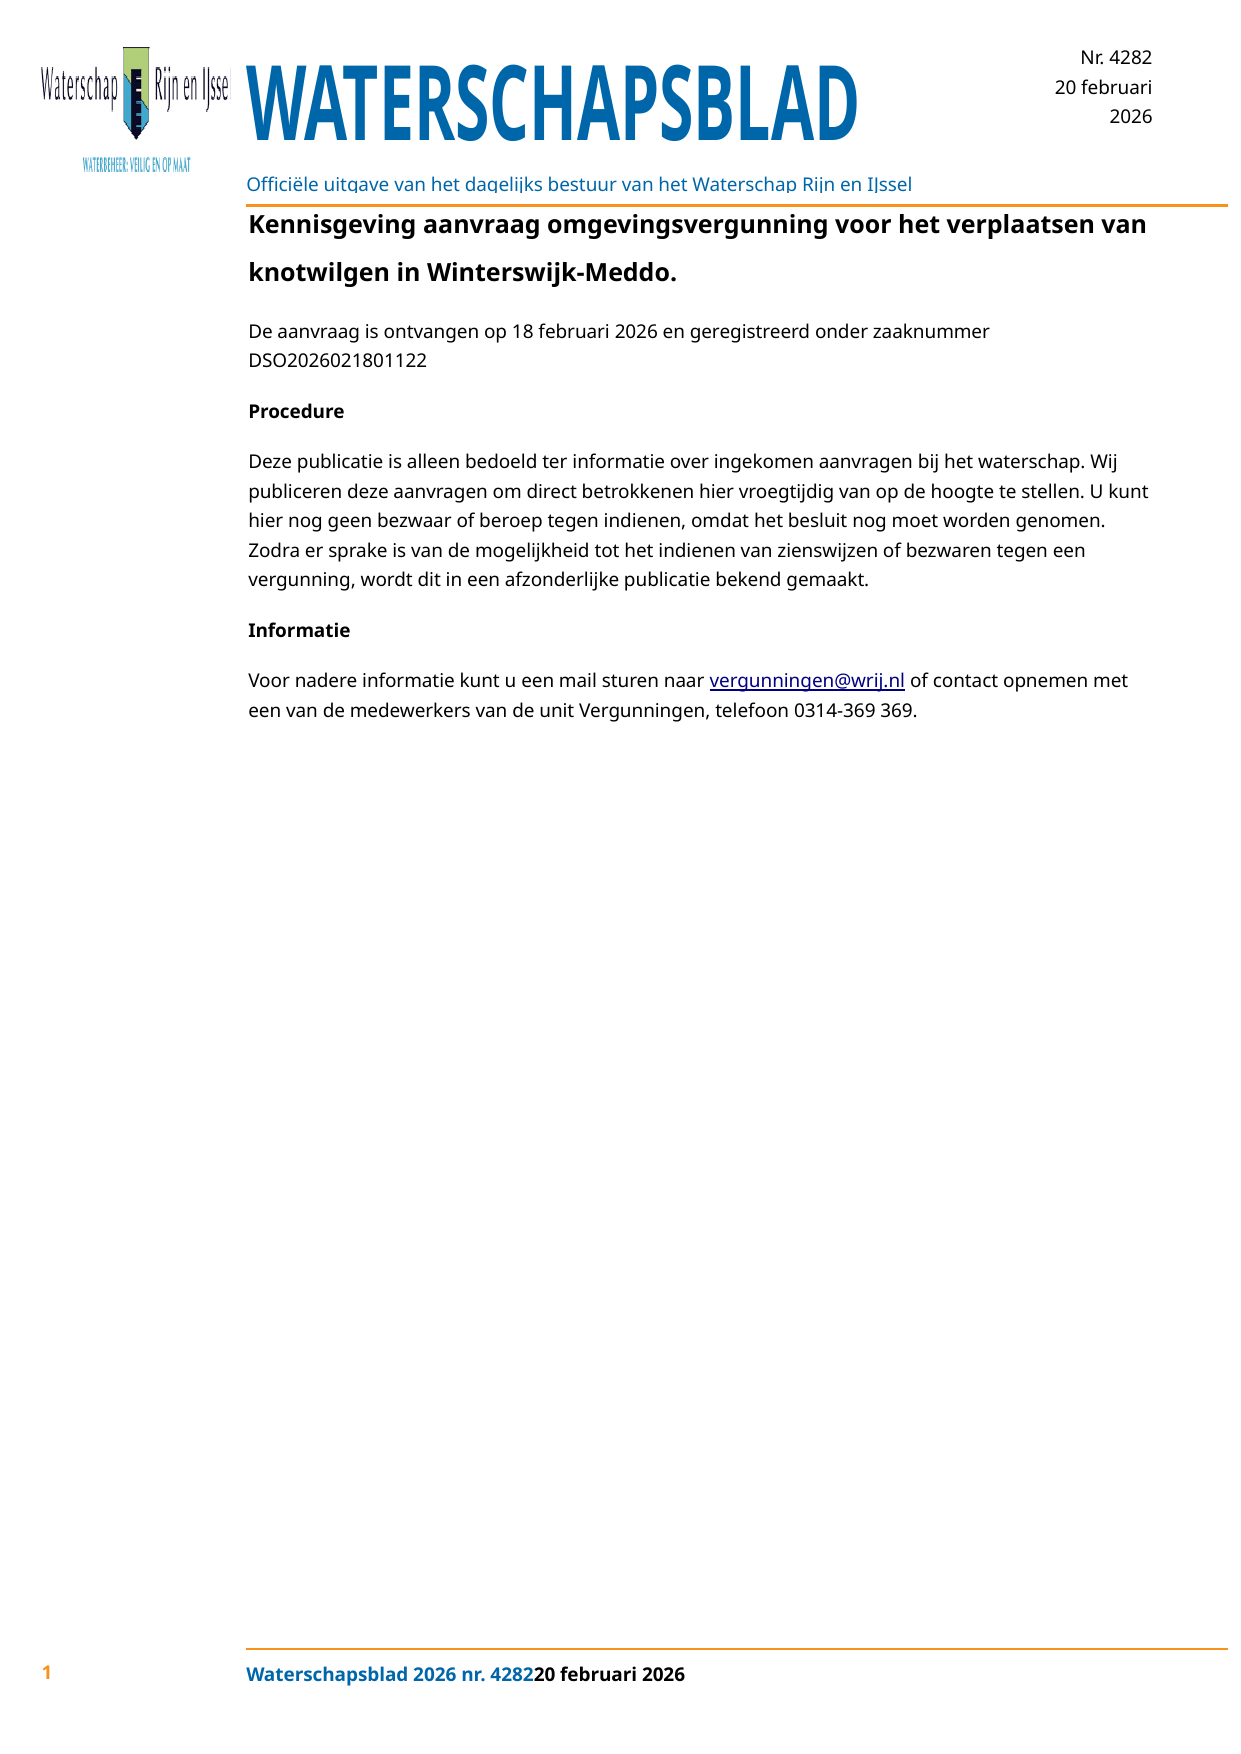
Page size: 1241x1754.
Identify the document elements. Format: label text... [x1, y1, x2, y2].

text Voor nadere informatie kunt u een mail sturen naar vergunningen@wrij.nl of contact opnemen met een van de medewerkers van de unit Vergunningen, telefoon 0314-369 369. [248, 667, 1152, 723]
text Procedure [248, 398, 1152, 424]
text Kennisgeving aanvraag omgevingsvergunning voor het verplaatsen van knotwilgen in Winterswijk-Meddo. [248, 207, 1152, 288]
text Deze publicatie is alleen bedoeld ter informatie over ingekomen aanvragen bij het waterschap. Wij publiceren deze aanvragen om direct betrokkenen hier vroegtijdig van op de hoogte te stellen. U kunt hier nog geen bezwaar of beroep tegen indienen, omdat het besluit nog moet worden genomen. Zodra er sprake is van de mogelijkheid tot het indienen van zienswijzen of bezwaren tegen een vergunning, wordt dit in een afzonderlijke publicatie bekend gemaakt. [248, 448, 1152, 592]
text Informatie [248, 617, 1152, 643]
text De aanvraag is ontvangen op 18 februari 2026 en geregistreerd onder zaaknummer DSO2026021801122 [248, 318, 1152, 373]
picture [41, 47, 231, 172]
